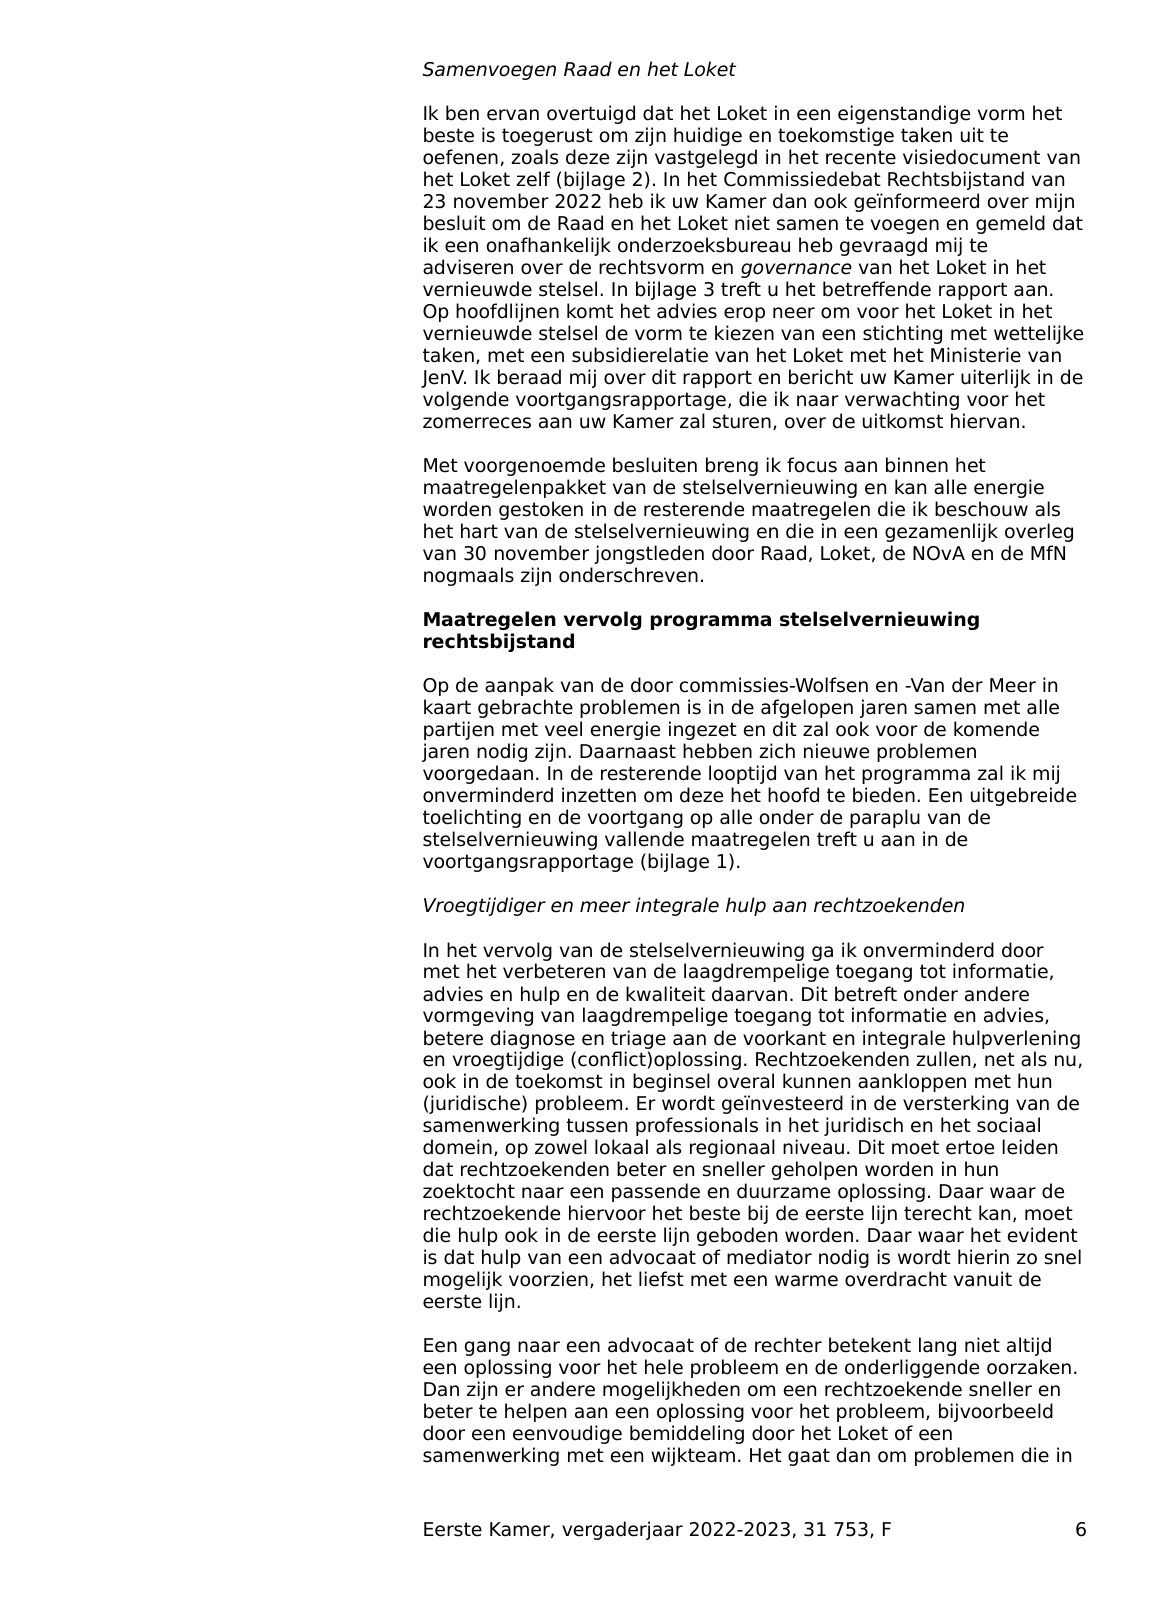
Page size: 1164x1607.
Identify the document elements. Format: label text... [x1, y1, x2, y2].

text Met voorgenoemde besluiten breng ik focus aan binnen het maatregelenpakket van de stelselvernieuwing en kan alle energie worden gestoken in de resterende maatregelen die ik beschouw als het hart van de stelselvernieuwing en die in een gezamenlijk overleg van 30 november jongstleden door Raad, Loket, de NOvA en de MfN nogmaals zijn onderschreven. [422, 455, 1087, 587]
text Op de aanpak van de door commissies-Wolfsen en -Van der Meer in kaart gebrachte problemen is in de afgelopen jaren samen met alle partijen met veel energie ingezet en dit zal ook voor de komende jaren nodig zijn. Daarnaast hebben zich nieuwe problemen voorgedaan. In de resterende looptijd van het programma zal ik mij onverminderd inzetten om deze het hoofd te bieden. Een uitgebreide toelichting en de voortgang op alle onder de paraplu van de stelselvernieuwing vallende maatregelen treft u aan in de voortgangsrapportage (bijlage 1). [422, 675, 1087, 873]
subtitle Vroegtijdiger en meer integrale hulp aan rechtzoekenden [422, 895, 1087, 917]
text Ik ben ervan overtuigd dat het Loket in een eigenstandige vorm het beste is toegerust om zijn huidige en toekomstige taken uit te oefenen, zoals deze zijn vastgelegd in het recente visiedocument van het Loket zelf (bijlage 2). In het Commissiedebat Rechtsbijstand van 23 november 2022 heb ik uw Kamer dan ook geïnformeerd over mijn besluit om de Raad en het Loket niet samen te voegen en gemeld dat ik een onafhankelijk onderzoeksbureau heb gevraagd mij te adviseren over de rechtsvorm en governance van het Loket in het vernieuwde stelsel. In bijlage 3 treft u het betreffende rapport aan. Op hoofdlijnen komt het advies erop neer om voor het Loket in het vernieuwde stelsel de vorm te kiezen van een stichting met wettelijke taken, met een subsidierelatie van het Loket met het Ministerie van JenV. Ik beraad mij over dit rapport en bericht uw Kamer uiterlijk in de volgende voortgangsrapportage, die ik naar verwachting voor het zomerreces aan uw Kamer zal sturen, over de uitkomst hiervan. [422, 103, 1087, 433]
text In het vervolg van de stelselvernieuwing ga ik onverminderd door met het verbeteren van de laagdrempelige toegang tot informatie, advies en hulp en de kwaliteit daarvan. Dit betreft onder andere vormgeving van laagdrempelige toegang tot informatie en advies, betere diagnose en triage aan de voorkant en integrale hulpverlening en vroegtijdige (conflict)oplossing. Rechtzoekenden zullen, net als nu, ook in de toekomst in beginsel overal kunnen aankloppen met hun (juridische) probleem. Er wordt geïnvesteerd in de versterking van de samenwerking tussen professionals in het juridisch en het sociaal domein, op zowel lokaal als regionaal niveau. Dit moet ertoe leiden dat rechtzoekenden beter en sneller geholpen worden in hun zoektocht naar een passende en duurzame oplossing. Daar waar de rechtzoekende hiervoor het beste bij de eerste lijn terecht kan, moet die hulp ook in de eerste lijn geboden worden. Daar waar het evident is dat hulp van een advocaat of mediator nodig is wordt hierin zo snel mogelijk voorzien, het liefst met een warme overdracht vanuit de eerste lijn. [422, 939, 1087, 1313]
subtitle Samenvoegen Raad en het Loket [422, 59, 1087, 81]
subtitle Maatregelen vervolg programma stelselvernieuwing rechtsbijstand [422, 609, 1087, 653]
text Een gang naar een advocaat of de rechter betekent lang niet altijd een oplossing voor het hele probleem en de onderliggende oorzaken. Dan zijn er andere mogelijkheden om een rechtzoekende sneller en beter te helpen aan een oplossing voor het probleem, bijvoorbeeld door een eenvoudige bemiddeling door het Loket of een samenwerking met een wijkteam. Het gaat dan om problemen die in [422, 1335, 1087, 1467]
